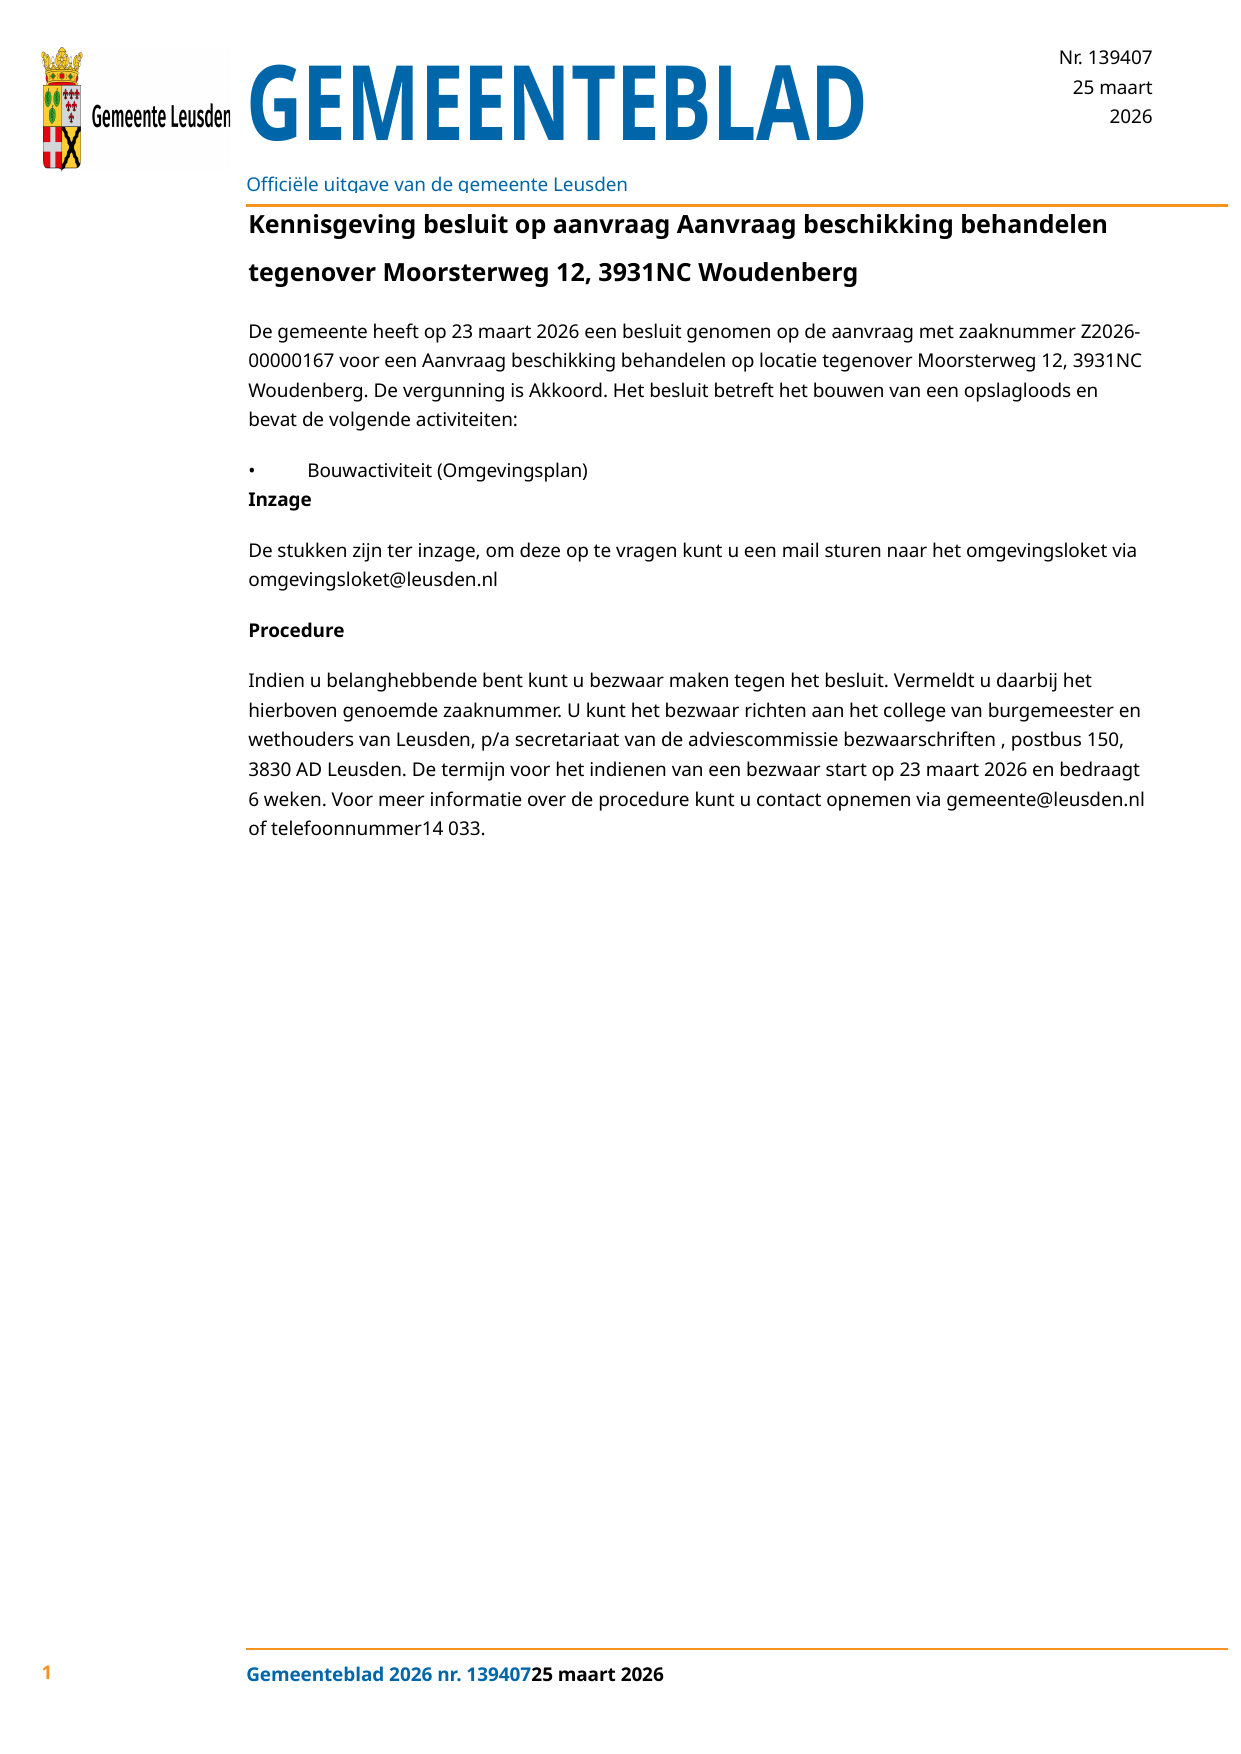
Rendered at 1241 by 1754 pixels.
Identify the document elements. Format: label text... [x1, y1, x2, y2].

list Bouwactiviteit (Omgevingsplan) [248, 457, 1152, 483]
text Kennisgeving besluit op aanvraag Aanvraag beschikking behandelen tegenover Moorsterweg 12, 3931NC Woudenberg [248, 207, 1152, 288]
text Indien u belanghebbende bent kunt u bezwaar maken tegen het besluit. Vermeldt u daarbij het hierboven genoemde zaaknummer. U kunt het bezwaar richten aan het college van burgemeester en wethouders van Leusden, p/a secretariaat van de adviescommissie bezwaarschriften , postbus 150, 3830 AD Leusden. De termijn voor het indienen van een bezwaar start op 23 maart 2026 en bedraagt 6 weken. Voor meer informatie over de procedure kunt u contact opnemen via gemeente@leusden.nl of telefoonnummer14 033. [248, 667, 1152, 841]
picture [41, 47, 231, 172]
text De stukken zijn ter inzage, om deze op te vragen kunt u een mail sturen naar het omgevingsloket via omgevingsloket@leusden.nl [248, 537, 1152, 592]
text Inzage [248, 487, 1152, 512]
text Procedure [248, 617, 1152, 643]
text De gemeente heeft op 23 maart 2026 een besluit genomen op de aanvraag met zaaknummer Z2026-00000167 voor een Aanvraag beschikking behandelen op locatie tegenover Moorsterweg 12, 3931NC Woudenberg. De vergunning is Akkoord. Het besluit betreft het bouwen van een opslagloods en bevat de volgende activiteiten: [248, 318, 1152, 432]
